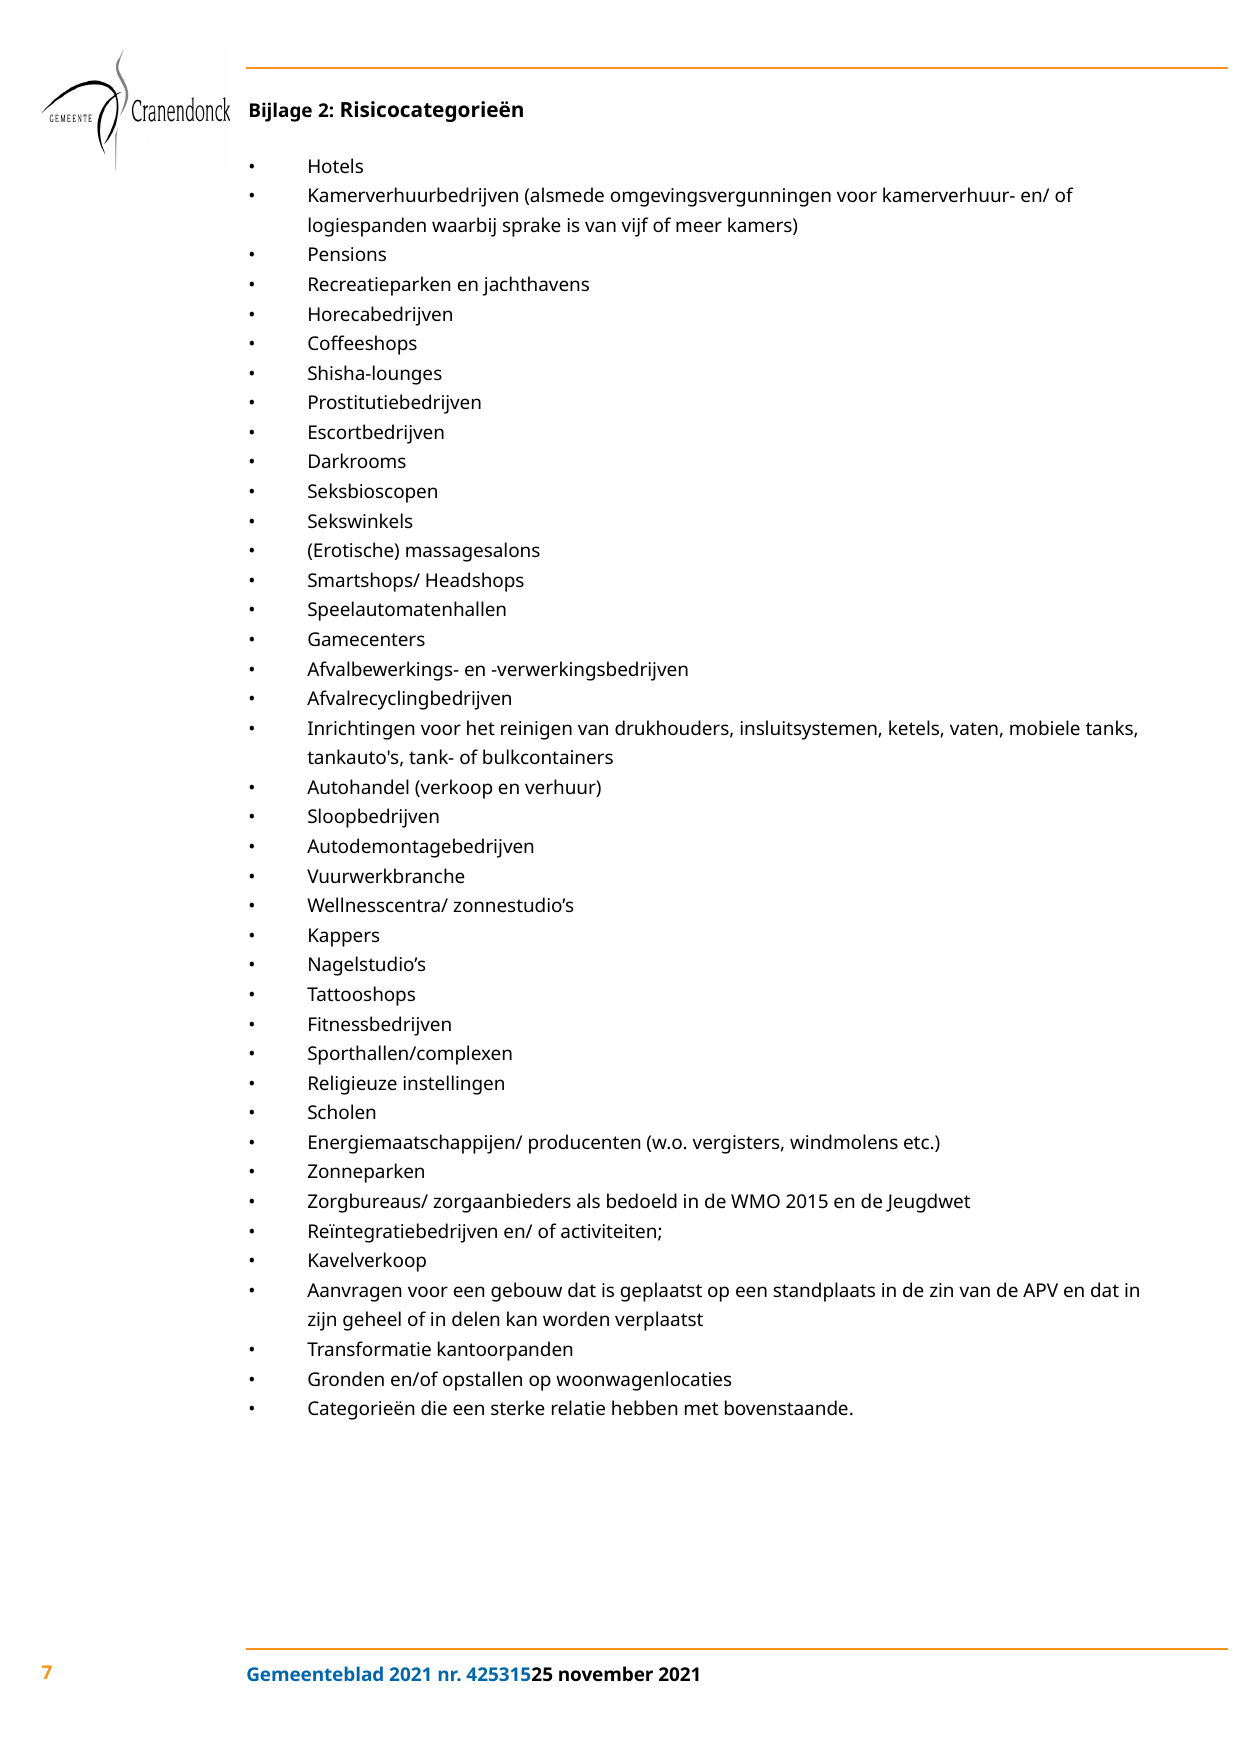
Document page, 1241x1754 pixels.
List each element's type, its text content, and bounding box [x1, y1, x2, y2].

list Fitnessbedrijven [248, 1011, 1152, 1037]
list Sekswinkels [248, 508, 1152, 534]
list (Erotische) massagesalons [248, 537, 1152, 563]
list Horecabedrijven [248, 301, 1152, 327]
list Vuurwerkbranche [248, 863, 1152, 889]
list Autodemontagebedrijven [248, 833, 1152, 859]
list Hotels [248, 153, 1152, 179]
list Prostitutiebedrijven [248, 389, 1152, 415]
list Sloopbedrijven [248, 804, 1152, 829]
list Zonneparken [248, 1159, 1152, 1184]
list Sporthallen/complexen [248, 1040, 1152, 1066]
picture [41, 47, 231, 172]
list Seksbioscopen [248, 478, 1152, 504]
list Speelautomatenhallen [248, 597, 1152, 622]
list Coffeeshops [248, 330, 1152, 356]
list Afvalrecyclingbedrijven [248, 685, 1152, 711]
list Reïntegratiebedrijven en/ of activiteiten; [248, 1218, 1152, 1244]
list Energiemaatschappijen/ producenten (w.o. vergisters, windmolens etc.) [248, 1129, 1152, 1155]
list Transformatie kantoorpanden [248, 1336, 1152, 1362]
list Gronden en/of opstallen op woonwagenlocaties [248, 1366, 1152, 1392]
list Smartshops/ Headshops [248, 567, 1152, 593]
list Kamerverhuurbedrijven (alsmede omgevingsvergunningen voor kamerverhuur- en/ of logiespanden waarbij sprake is van vijf of meer kamers) [248, 182, 1152, 238]
list Tattooshops [248, 981, 1152, 1007]
list Scholen [248, 1099, 1152, 1125]
list Afvalbewerkings- en -verwerkingsbedrijven [248, 656, 1152, 682]
list Kappers [248, 922, 1152, 948]
list Religieuze instellingen [248, 1070, 1152, 1096]
text Bijlage 2: Risicocategorieën [248, 95, 1152, 123]
list Zorgbureaus/ zorgaanbieders als bedoeld in de WMO 2015 en de Jeugdwet [248, 1188, 1152, 1214]
list Gamecenters [248, 626, 1152, 652]
list Kavelverkoop [248, 1247, 1152, 1273]
list Wellnesscentra/ zonnestudio’s [248, 892, 1152, 918]
list Categorieën die een sterke relatie hebben met bovenstaande. [248, 1395, 1152, 1421]
list Autohandel (verkoop en verhuur) [248, 774, 1152, 800]
list Darkrooms [248, 449, 1152, 474]
list Recreatieparken en jachthavens [248, 271, 1152, 297]
list Pensions [248, 242, 1152, 267]
list Nagelstudio’s [248, 952, 1152, 977]
list Inrichtingen voor het reinigen van drukhouders, insluitsystemen, ketels, vaten, mobiele tanks, tankauto's, tank- of bulkcontainers [248, 715, 1152, 770]
list Aanvragen voor een gebouw dat is geplaatst op een standplaats in de zin van de APV en dat in zijn geheel of in delen kan worden verplaatst [248, 1277, 1152, 1332]
list Escortbedrijven [248, 419, 1152, 445]
list Shisha-lounges [248, 360, 1152, 386]
